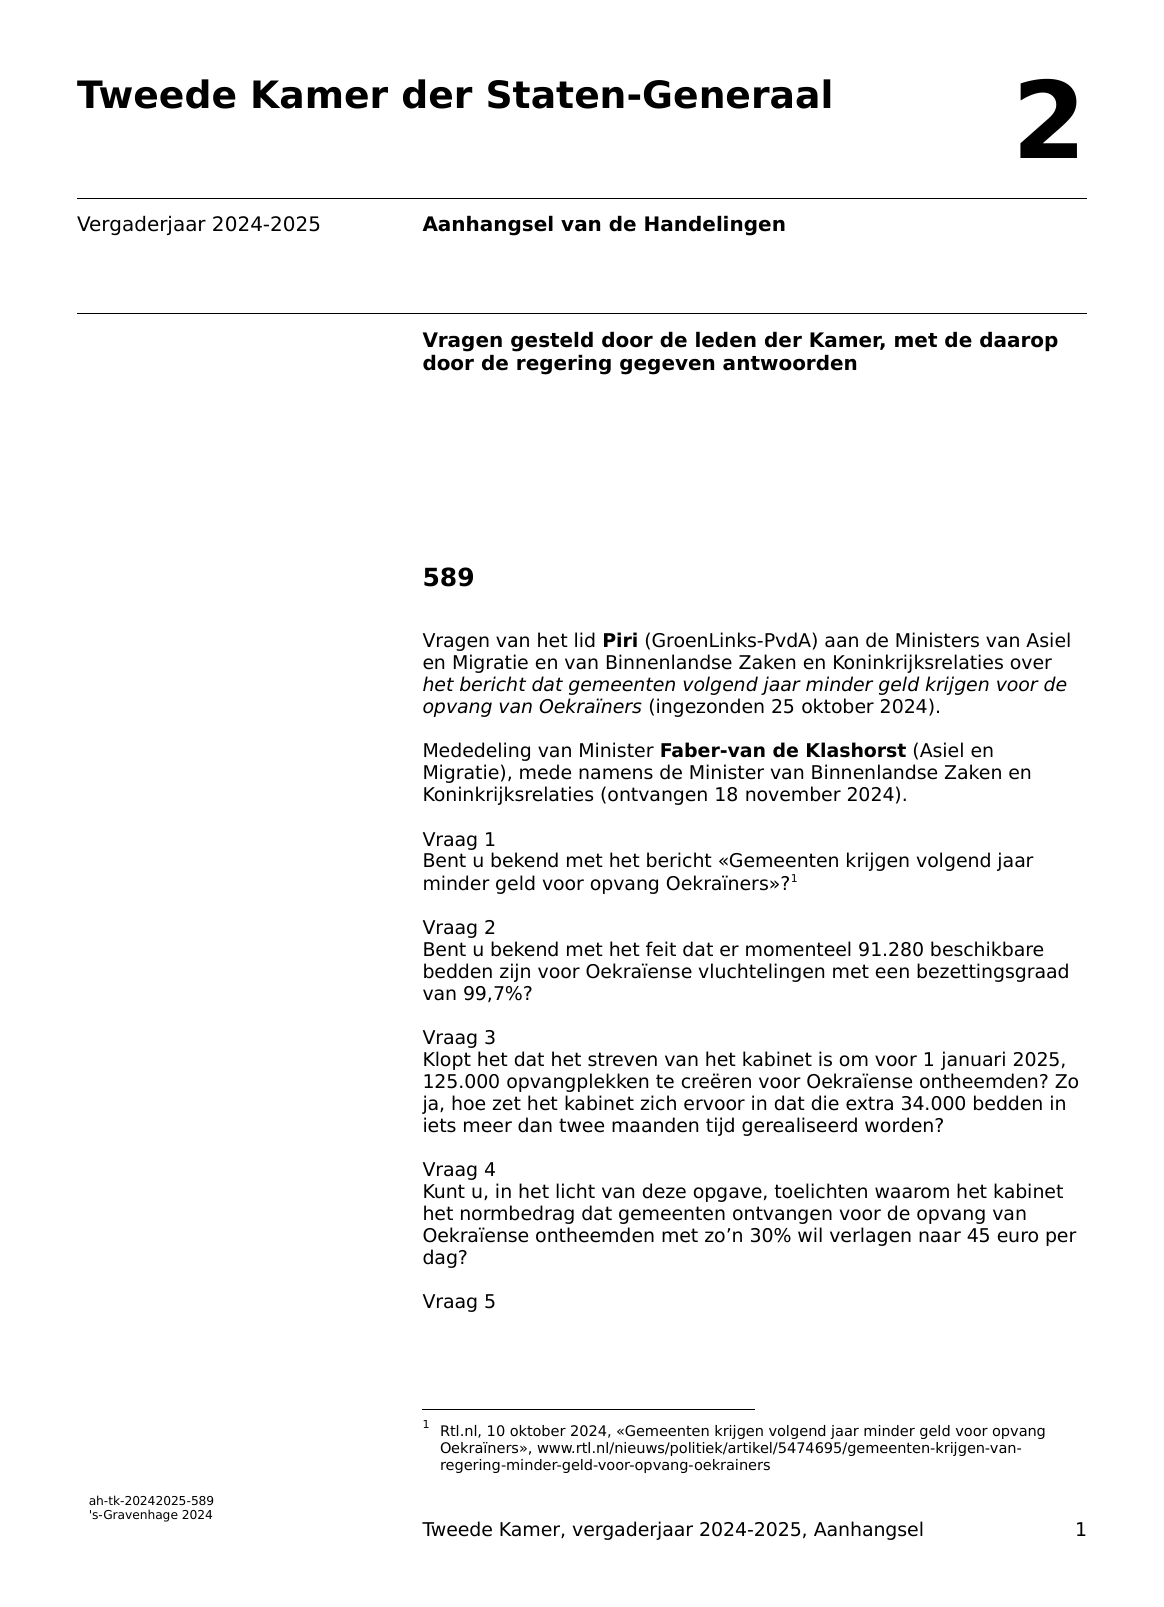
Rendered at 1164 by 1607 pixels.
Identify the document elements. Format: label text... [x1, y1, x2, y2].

text Vraag 2 [422, 917, 1087, 938]
text Vraag 1 [422, 828, 1087, 850]
table_cell Vergaderjaar 2024-2025 [77, 199, 422, 313]
table_header 2 [886, 59, 1087, 198]
table_cell [77, 314, 422, 375]
text Klopt het dat het streven van het kabinet is om voor 1 januari 2025, 125.000 opvangplekken te creëren voor Oekraïense ontheemden? Zo ja, hoe zet het kabinet zich ervoor in dat die extra 34.000 bedden in iets meer dan twee maanden tijd gerealiseerd worden? [422, 1049, 1087, 1137]
table_cell Vragen gesteld door de leden der Kamer, met de daarop door de regering gegeven antwoorden [422, 314, 1087, 375]
text Bent u bekend met het bericht «Gemeenten krijgen volgend jaar minder geld voor opvang Oekraïners»? [422, 850, 1087, 894]
text Vraag 5 [422, 1291, 1087, 1313]
text Vraag 3 [422, 1027, 1087, 1049]
text Rtl.nl, 10 oktober 2024, «Gemeenten krijgen volgend jaar minder geld voor opvang Oekraïners», www.rtl.nl/nieuws/politiek/artikel/5474695/gemeenten-krijgen-van-regering-minder-geld-voor-opvang-oekrainers [422, 1418, 1087, 1474]
text Kunt u, in het licht van deze opgave, toelichten waarom het kabinet het normbedrag dat gemeenten ontvangen voor de opvang van Oekraïense ontheemden met zo’n 30% wil verlagen naar 45 euro per dag? [422, 1181, 1087, 1269]
text Vragen van het lid Piri (GroenLinks-PvdA) aan de Ministers van Asiel en Migratie en van Binnenlandse Zaken en Koninkrijksrelaties over het bericht dat gemeenten volgend jaar minder geld krijgen voor de opvang van Oekraïners (ingezonden 25 oktober 2024). [422, 630, 1087, 718]
text Bent u bekend met het feit dat er momenteel 91.280 beschikbare bedden zijn voor Oekraïense vluchtelingen met een bezettingsgraad van 99,7%? [422, 938, 1087, 1004]
text Vraag 4 [422, 1159, 1087, 1181]
text 589 [422, 563, 1087, 592]
table_header Tweede Kamer der Staten-Generaal [77, 59, 886, 198]
text Mededeling van Minister Faber-van de Klashorst (Asiel en Migratie), mede namens de Minister van Binnenlandse Zaken en Koninkrijksrelaties (ontvangen 18 november 2024). [422, 740, 1087, 806]
text ah-tk-20242025-589 [88, 1494, 323, 1508]
text 's-Gravenhage 2024 [88, 1508, 323, 1522]
table_cell Aanhangsel van de Handelingen [422, 199, 1087, 313]
